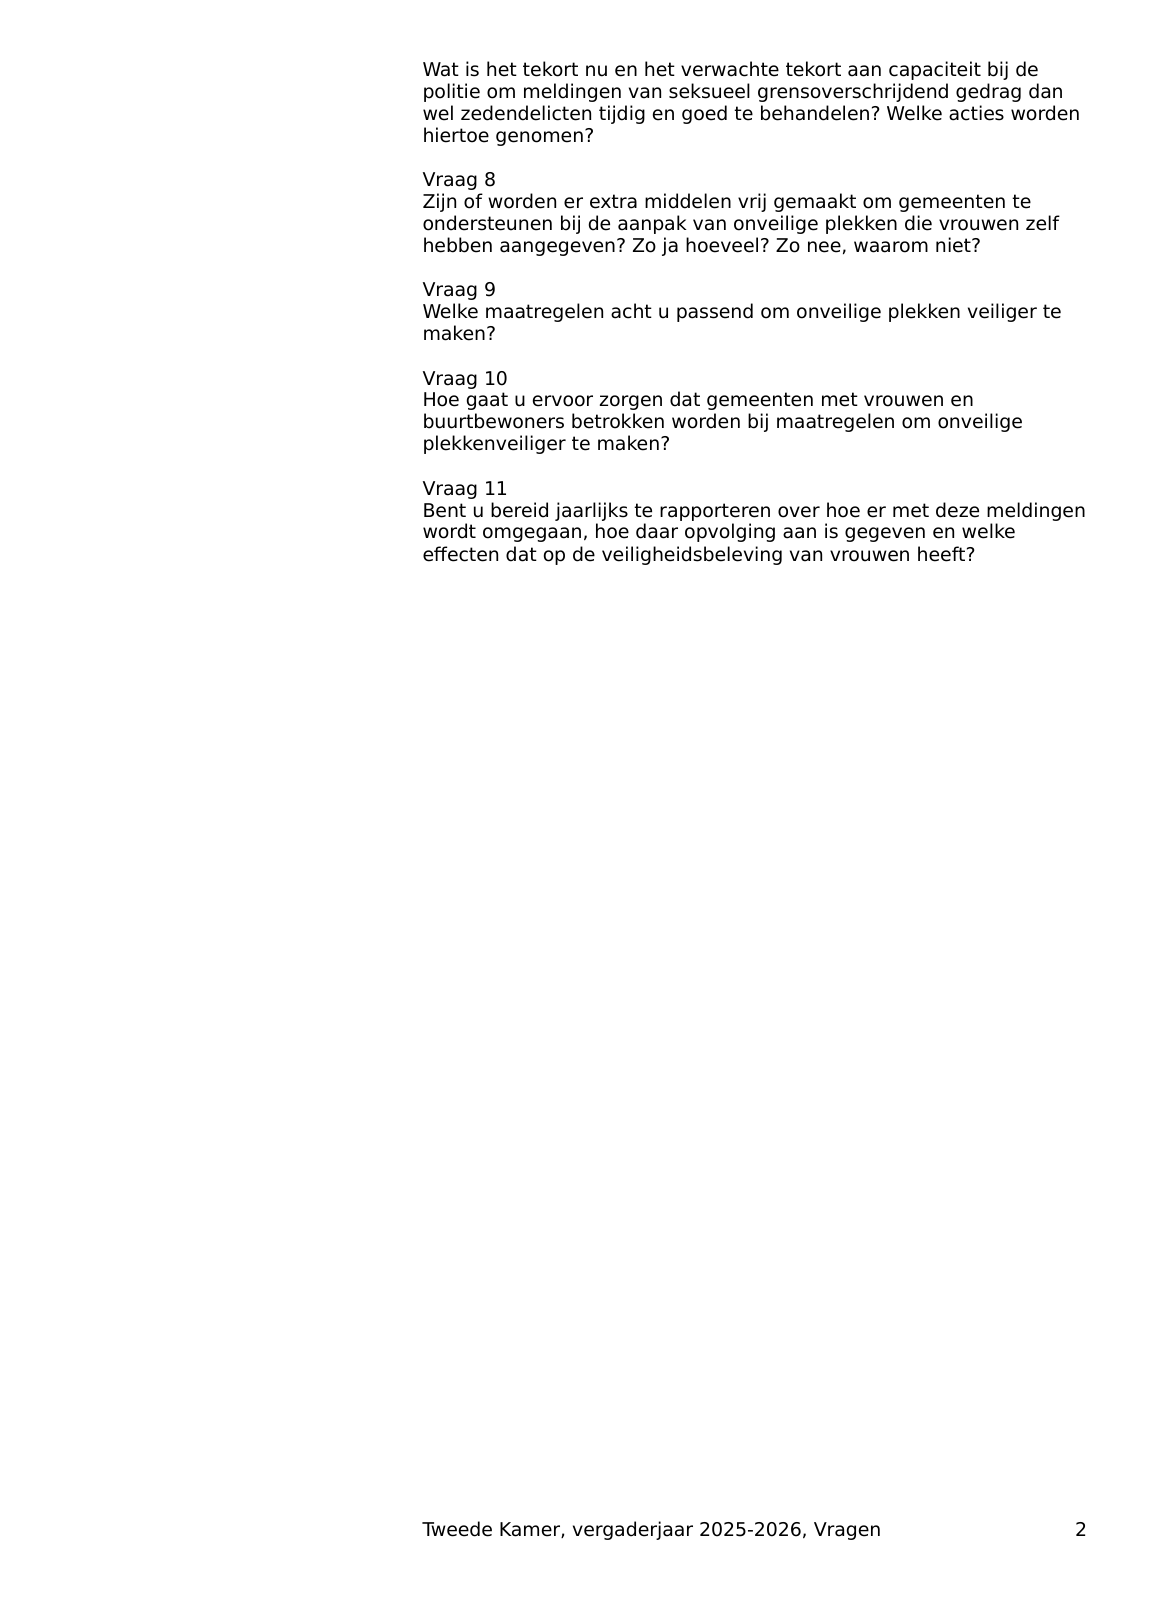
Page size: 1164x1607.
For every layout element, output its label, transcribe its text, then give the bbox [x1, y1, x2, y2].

text Welke maatregelen acht u passend om onveilige plekken veiliger te maken? [422, 301, 1087, 345]
text Bent u bereid jaarlijks te rapporteren over hoe er met deze meldingen wordt omgegaan, hoe daar opvolging aan is gegeven en welke effecten dat op de veiligheidsbeleving van vrouwen heeft? [422, 499, 1087, 565]
text Vraag 8 [422, 169, 1087, 191]
text Vraag 10 [422, 367, 1087, 389]
text Zijn of worden er extra middelen vrij gemaakt om gemeenten te ondersteunen bij de aanpak van onveilige plekken die vrouwen zelf hebben aangegeven? Zo ja hoeveel? Zo nee, waarom niet? [422, 191, 1087, 257]
text Hoe gaat u ervoor zorgen dat gemeenten met vrouwen en buurtbewoners betrokken worden bij maatregelen om onveilige plekkenveiliger te maken? [422, 389, 1087, 455]
text Vraag 9 [422, 279, 1087, 301]
text Wat is het tekort nu en het verwachte tekort aan capaciteit bij de politie om meldingen van seksueel grensoverschrijdend gedrag dan wel zedendelicten tijdig en goed te behandelen? Welke acties worden hiertoe genomen? [422, 59, 1087, 147]
text Vraag 11 [422, 477, 1087, 499]
